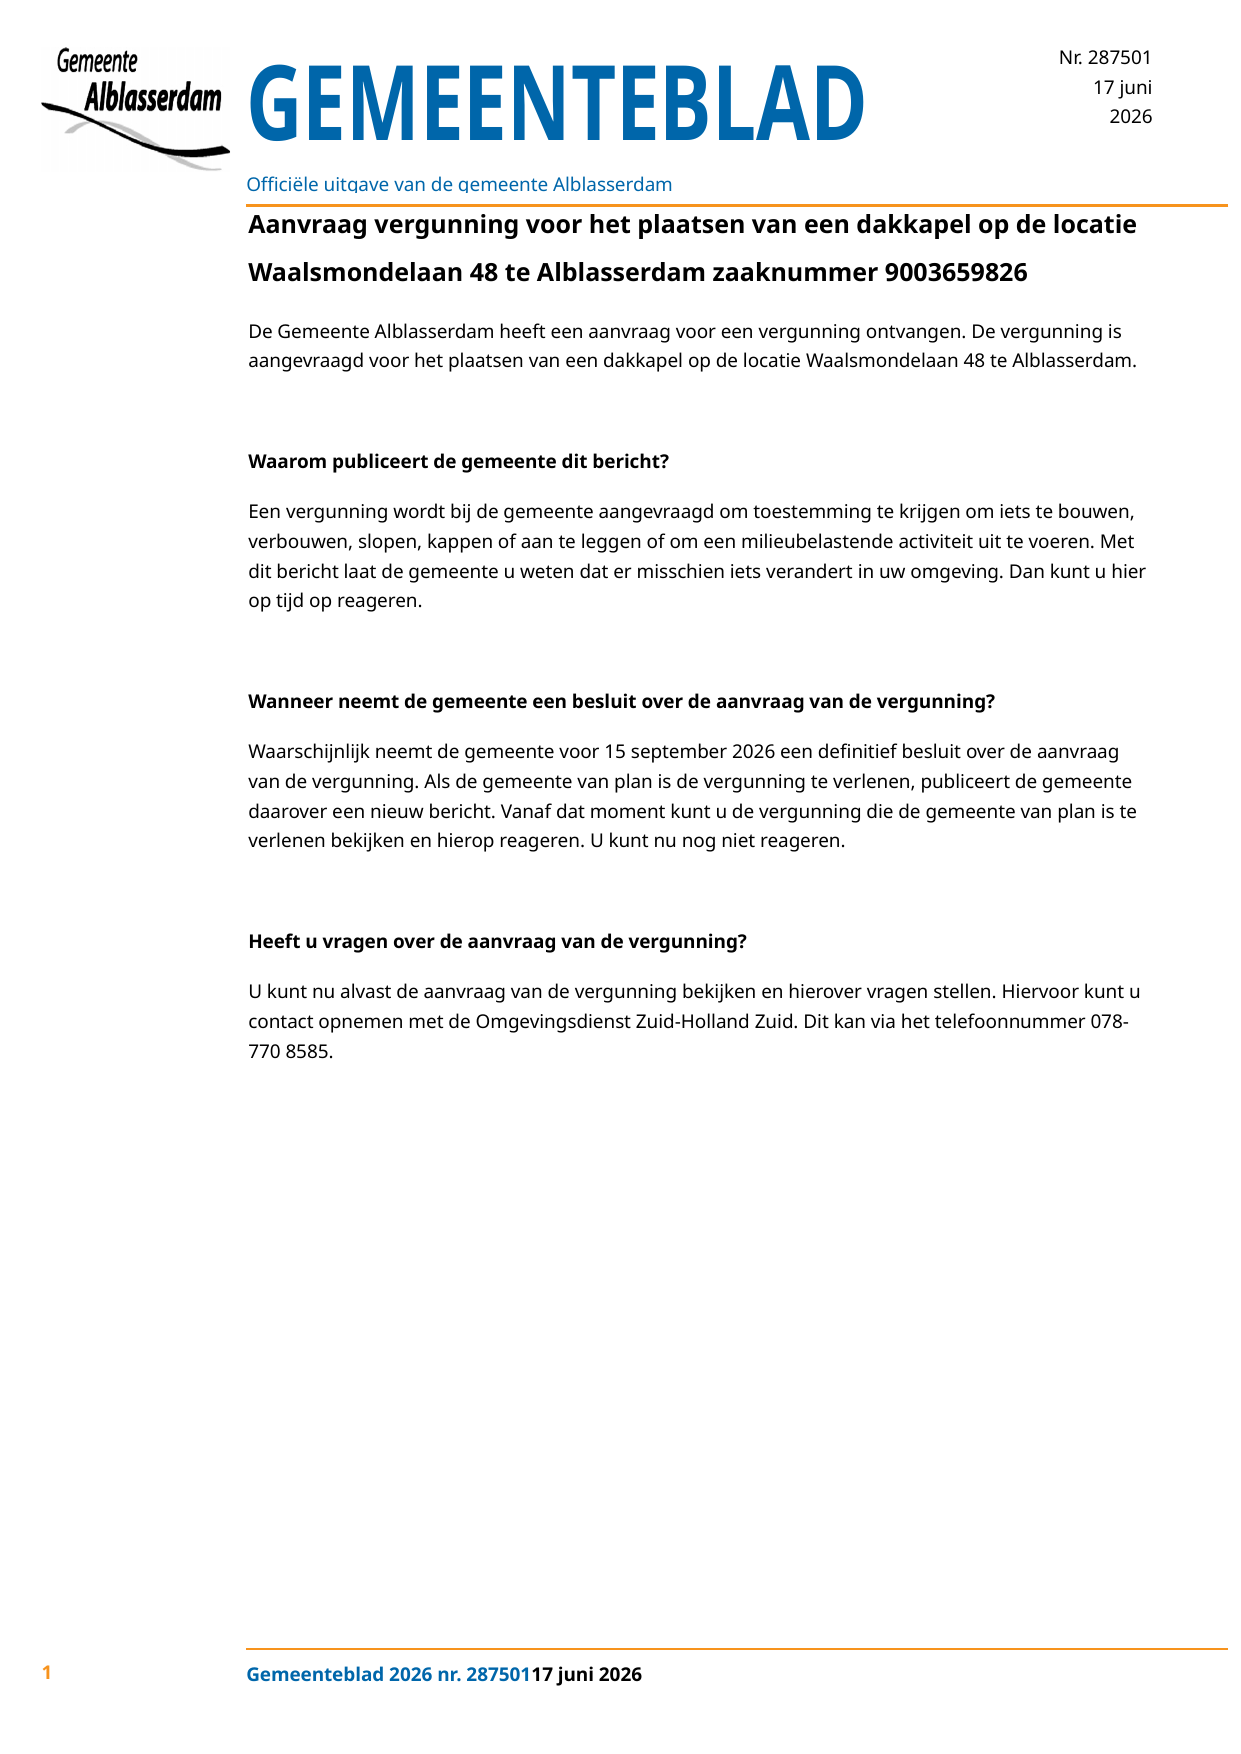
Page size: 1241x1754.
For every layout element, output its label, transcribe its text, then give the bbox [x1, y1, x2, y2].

text De Gemeente Alblasserdam heeft een aanvraag voor een vergunning ontvangen. De vergunning is aangevraagd voor het plaatsen van een dakkapel op de locatie Waalsmondelaan 48 te Alblasserdam. [248, 318, 1152, 373]
text Waarschijnlijk neemt de gemeente voor 15 september 2026 een definitief besluit over de aanvraag van de vergunning. Als de gemeente van plan is de vergunning te verlenen, publiceert de gemeente daarover een nieuw bericht. Vanaf dat moment kunt u de vergunning die de gemeente van plan is te verlenen bekijken en hierop reageren. U kunt nu nog niet reageren. [248, 739, 1152, 853]
text U kunt nu alvast de aanvraag van de vergunning bekijken en hierover vragen stellen. Hiervoor kunt u contact opnemen met de Omgevingsdienst Zuid-Holland Zuid. Dit kan via het telefoonnummer 078-770 8585. [248, 979, 1152, 1064]
text Waarom publiceert de gemeente dit bericht? [248, 448, 1152, 474]
text Een vergunning wordt bij de gemeente aangevraagd om toestemming te krijgen om iets te bouwen, verbouwen, slopen, kappen of aan te leggen of om een milieubelastende activiteit uit te voeren. Met dit bericht laat de gemeente u weten dat er misschien iets verandert in uw omgeving. Dan kunt u hier op tijd op reageren. [248, 499, 1152, 613]
text Aanvraag vergunning voor het plaatsen van een dakkapel op de locatie Waalsmondelaan 48 te Alblasserdam zaaknummer 9003659826 [248, 207, 1152, 288]
text Heeft u vragen over de aanvraag van de vergunning? [248, 928, 1152, 954]
text Wanneer neemt de gemeente een besluit over de aanvraag van de vergunning? [248, 688, 1152, 714]
picture [41, 47, 231, 172]
